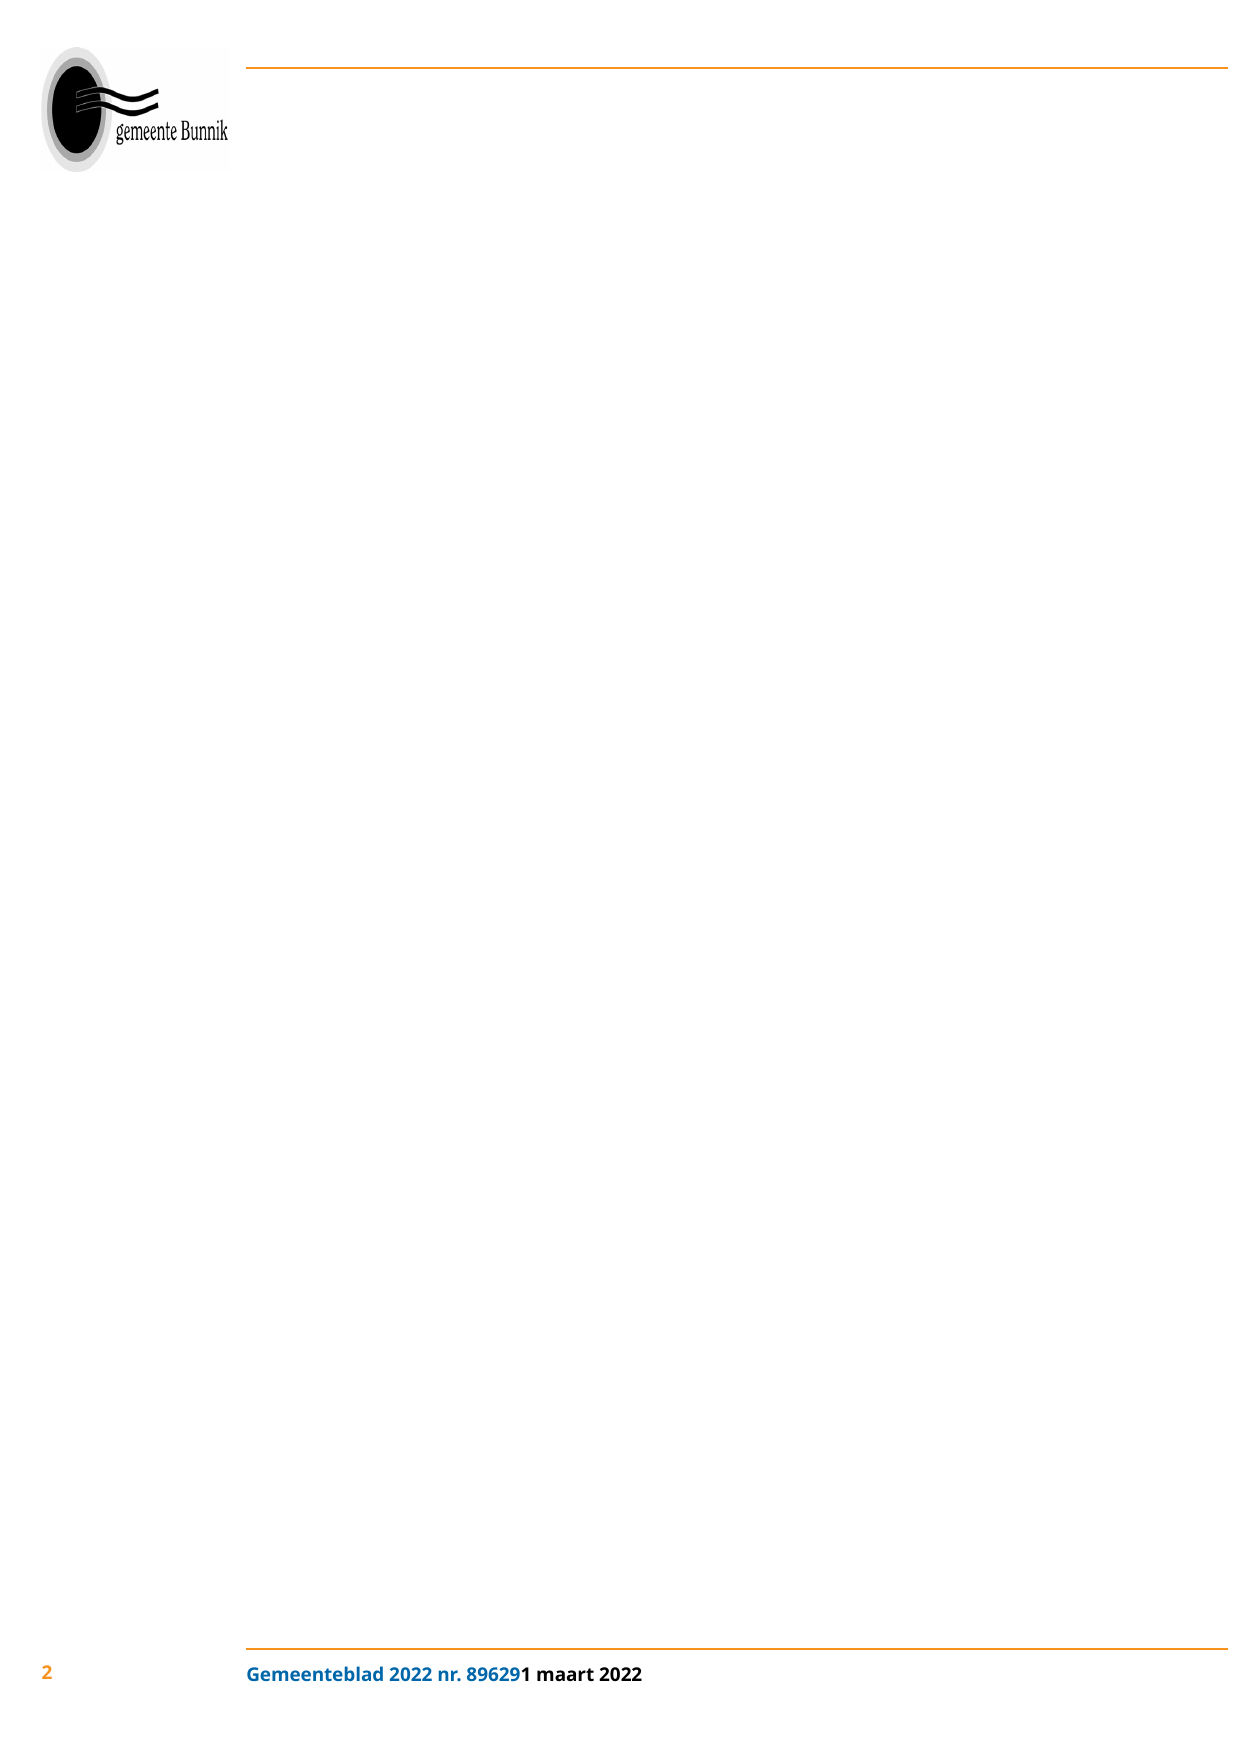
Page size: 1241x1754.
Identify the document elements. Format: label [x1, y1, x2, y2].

picture [41, 47, 231, 172]
